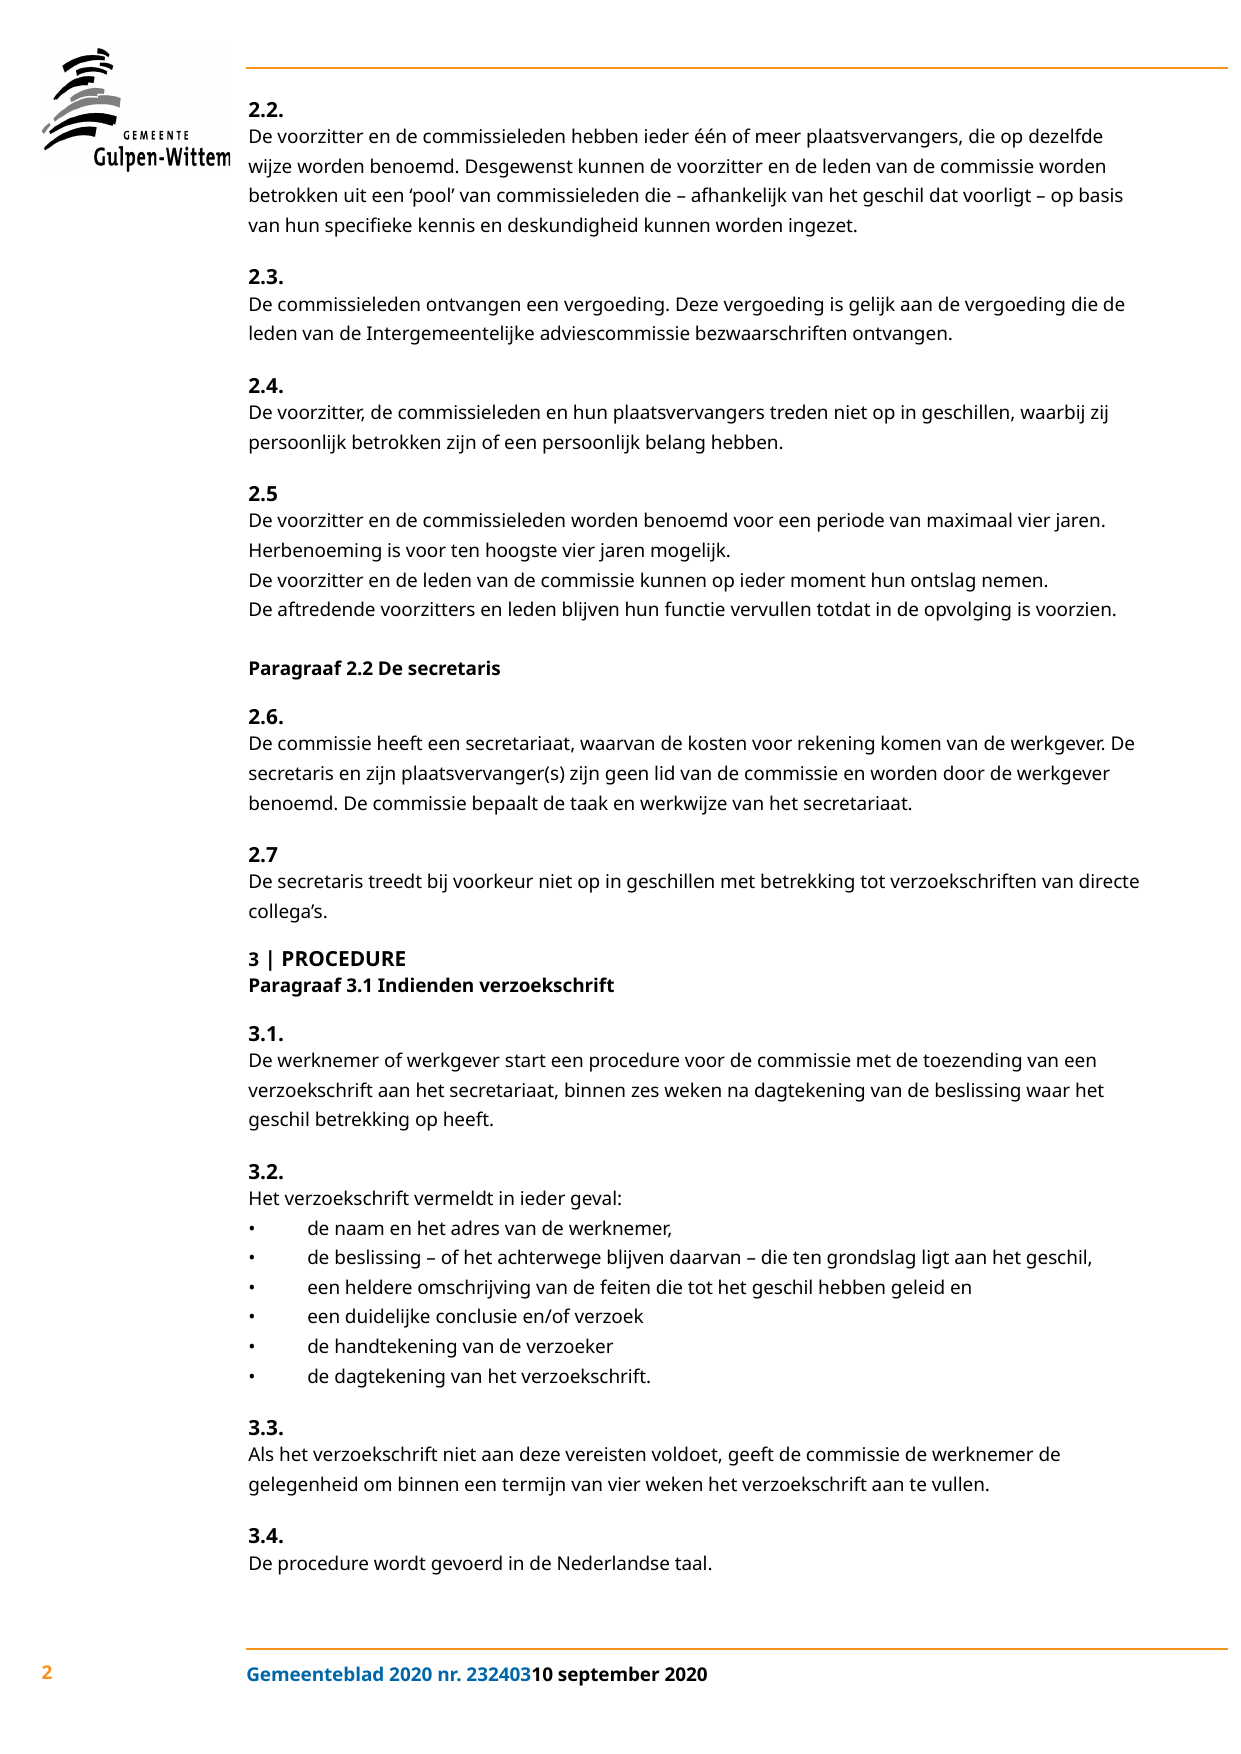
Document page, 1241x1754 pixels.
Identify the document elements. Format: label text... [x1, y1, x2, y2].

text De werknemer of werkgever start een procedure voor de commissie met de toezending van een verzoekschrift aan het secretariaat, binnen zes weken na dagtekening van de beslissing waar het geschil betrekking op heeft. [248, 1047, 1152, 1132]
list de handtekening van de verzoeker [248, 1333, 1152, 1359]
text 2.3. [248, 262, 1152, 291]
list een duidelijke conclusie en/of verzoek [248, 1304, 1152, 1329]
text 3 | PROCEDURE [248, 944, 1152, 972]
text Als het verzoekschrift niet aan deze vereisten voldoet, geeft de commissie de werknemer de gelegenheid om binnen een termijn van vier weken het verzoekschrift aan te vullen. [248, 1442, 1152, 1497]
text Paragraaf 2.2 De secretaris [248, 656, 1152, 681]
text De voorzitter en de commissieleden worden benoemd voor een periode van maximaal vier jaren. Herbenoeming is voor ten hoogste vier jaren mogelijk. [248, 508, 1152, 563]
text De voorzitter en de leden van de commissie kunnen op ieder moment hun ontslag nemen. [248, 567, 1152, 593]
list een heldere omschrijving van de feiten die tot het geschil hebben geleid en [248, 1274, 1152, 1300]
text 3.1. [248, 1019, 1152, 1047]
text De voorzitter, de commissieleden en hun plaatsvervangers treden niet op in geschillen, waarbij zij persoonlijk betrokken zijn of een persoonlijk belang hebben. [248, 399, 1152, 454]
text 2.6. [248, 702, 1152, 731]
text De commissieleden ontvangen een vergoeding. Deze vergoeding is gelijk aan de vergoeding die de leden van de Intergemeentelijke adviescommissie bezwaarschriften ontvangen. [248, 291, 1152, 346]
text 3.4. [248, 1522, 1152, 1550]
list de naam en het adres van de werknemer, [248, 1215, 1152, 1241]
text 3.2. [248, 1157, 1152, 1185]
text De procedure wordt gevoerd in de Nederlandse taal. [248, 1550, 1152, 1576]
text 2.2. [248, 95, 1152, 123]
text 3.3. [248, 1413, 1152, 1442]
text 2.4. [248, 371, 1152, 399]
text De voorzitter en de commissieleden hebben ieder één of meer plaatsvervangers, die op dezelfde wijze worden benoemd. Desgewenst kunnen de voorzitter en de leden van de commissie worden betrokken uit een ‘pool’ van commissieleden die – afhankelijk van het geschil dat voorligt – op basis van hun specifieke kennis en deskundigheid kunnen worden ingezet. [248, 123, 1152, 238]
list de beslissing – of het achterwege blijven daarvan – die ten grondslag ligt aan het geschil, [248, 1244, 1152, 1270]
text Het verzoekschrift vermeldt in ieder geval: [248, 1185, 1152, 1211]
text De aftredende voorzitters en leden blijven hun functie vervullen totdat in de opvolging is voorzien. [248, 596, 1152, 622]
text 2.7 [248, 840, 1152, 869]
picture [41, 47, 231, 172]
text De secretaris treedt bij voorkeur niet op in geschillen met betrekking tot verzoekschriften van directe collega’s. [248, 869, 1152, 924]
text 2.5 [248, 479, 1152, 508]
text Paragraaf 3.1 Indienden verzoekschrift [248, 972, 1152, 998]
text De commissie heeft een secretariaat, waarvan de kosten voor rekening komen van de werkgever. De secretaris en zijn plaatsvervanger(s) zijn geen lid van de commissie en worden door de werkgever benoemd. De commissie bepaalt de taak en werkwijze van het secretariaat. [248, 731, 1152, 816]
list de dagtekening van het verzoekschrift. [248, 1363, 1152, 1388]
